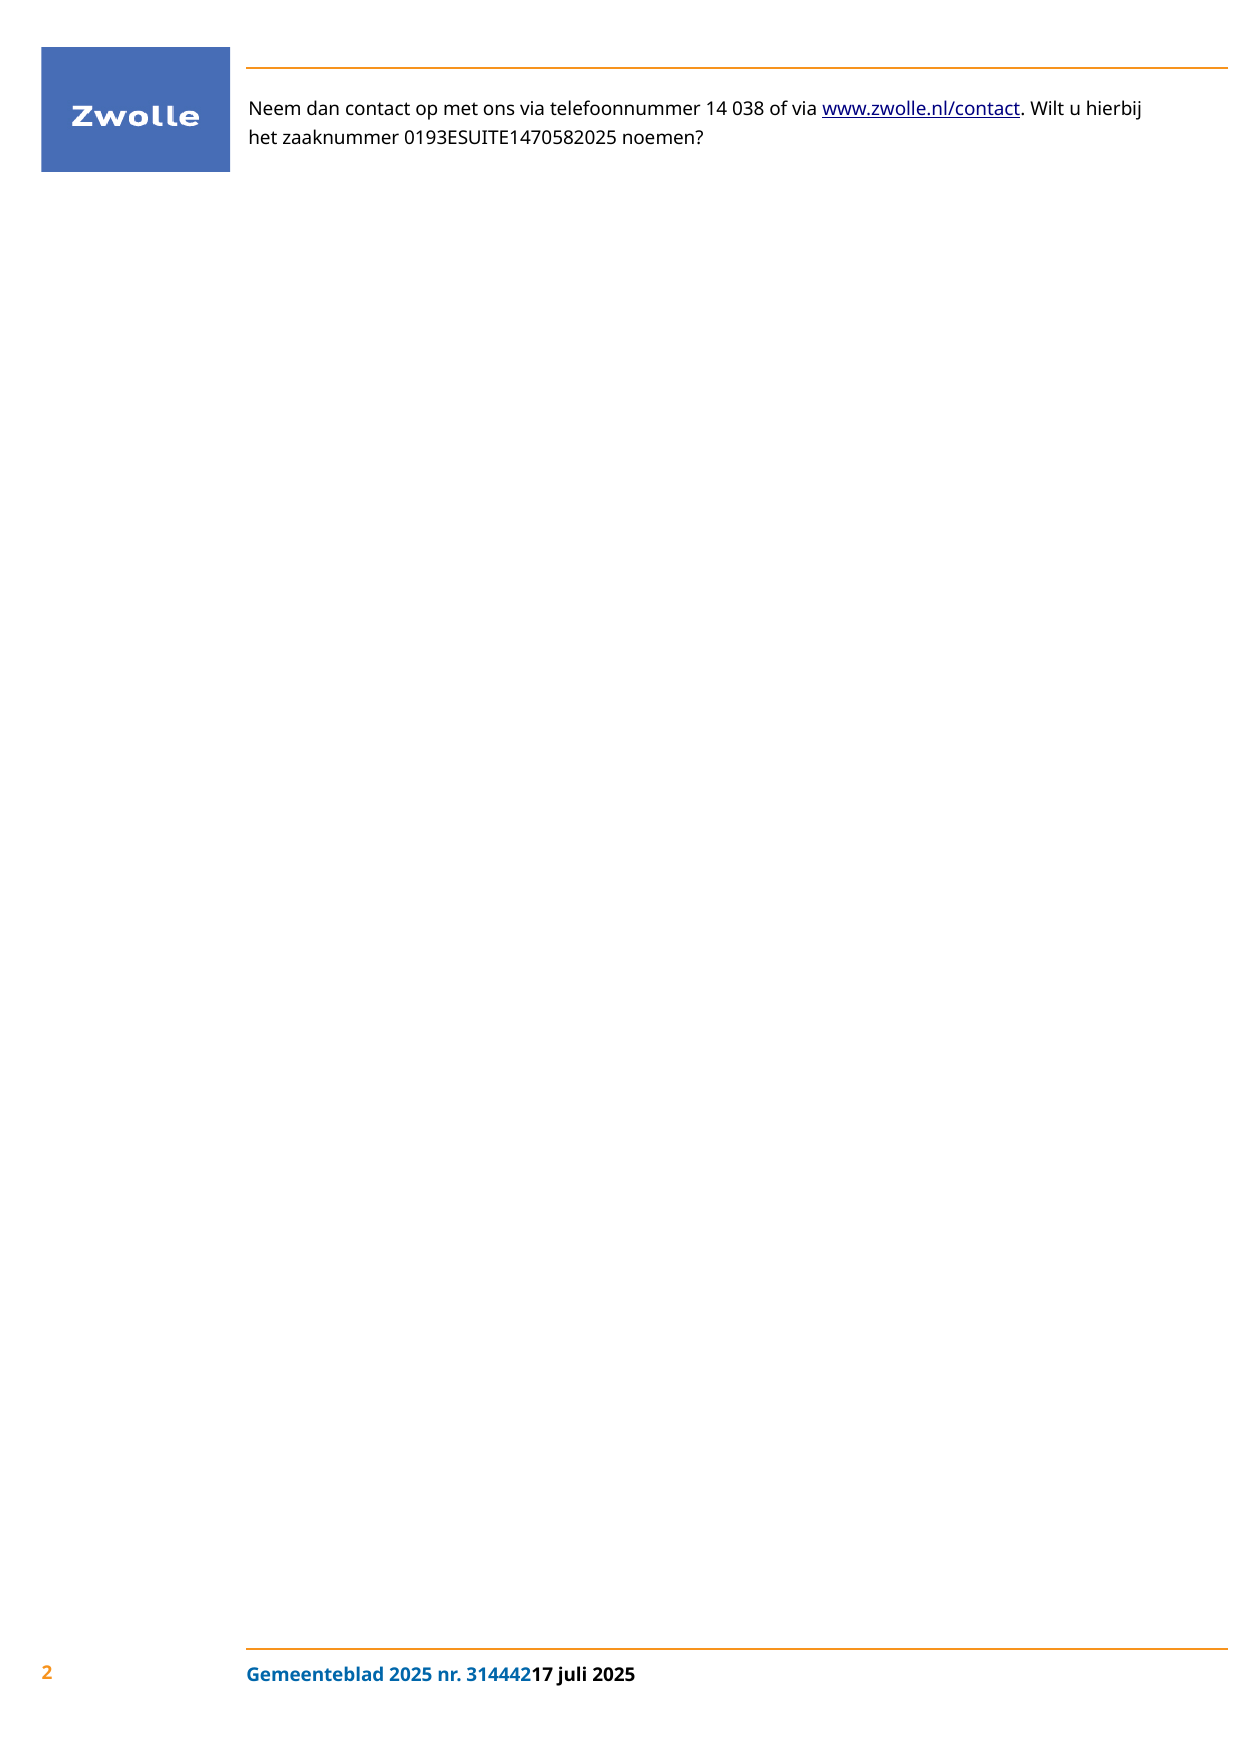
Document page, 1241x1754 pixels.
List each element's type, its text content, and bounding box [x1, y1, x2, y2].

text Neem dan contact op met ons via telefoonnummer 14 038 of via www.zwolle.nl/contact. Wilt u hierbij het zaaknummer 0193ESUITE1470582025 noemen? [248, 95, 1152, 150]
picture [41, 47, 231, 172]
